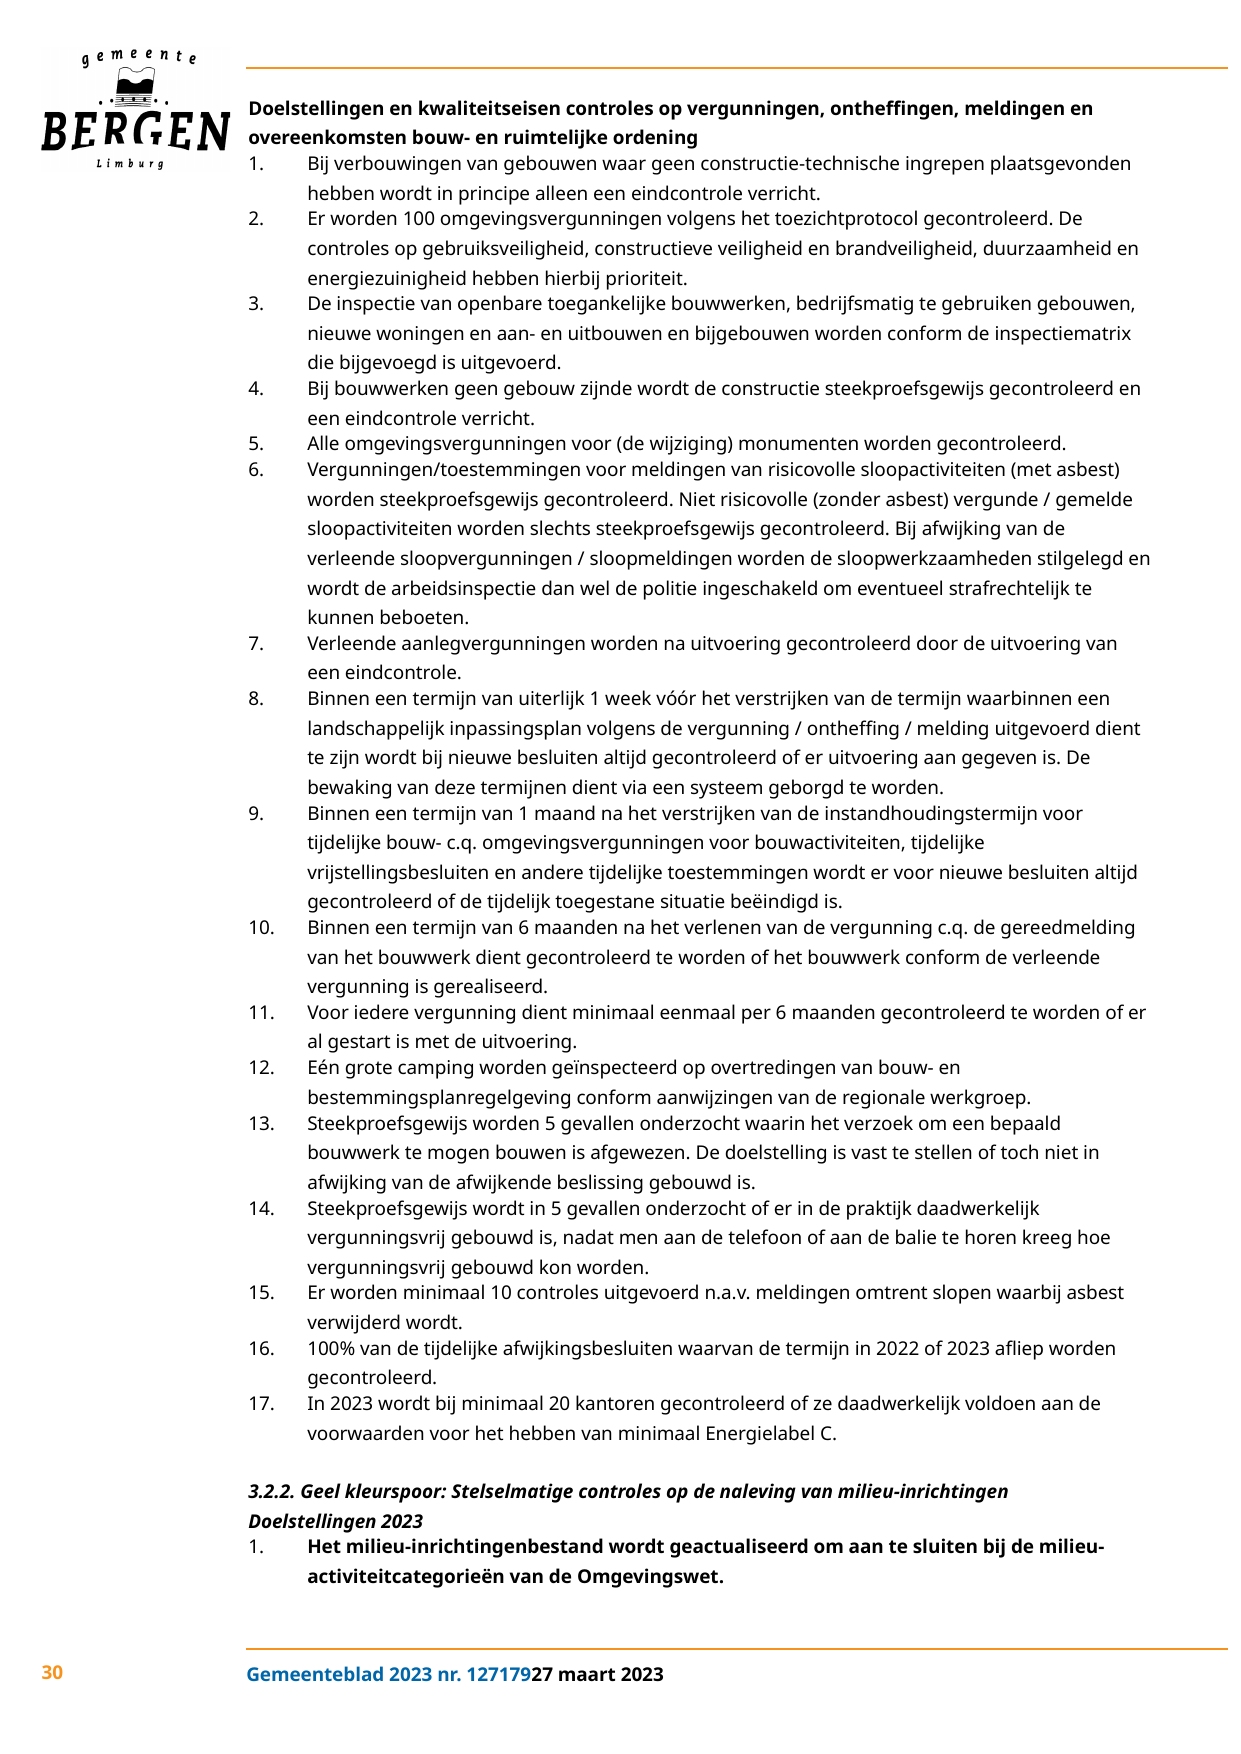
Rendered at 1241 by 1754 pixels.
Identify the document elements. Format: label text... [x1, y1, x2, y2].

table_cell Steekproefsgewijs wordt in 5 gevallen onderzocht of er in de praktijk daadwerkelijk vergunningsvrij gebouwd is, nadat men aan de telefoon of aan de balie te horen kreeg hoe vergunningsvrij gebouwd kon worden. [248, 1195, 1152, 1279]
table_cell Bij verbouwingen van gebouwen waar geen constructie-technische ingrepen plaatsgevonden hebben wordt in principe alleen een eindcontrole verricht. [248, 150, 1152, 206]
table_cell Binnen een termijn van uiterlijk 1 week vóór het verstrijken van de termijn waarbinnen een landschappelijk inpassingsplan volgens de vergunning / ontheffing / melding uitgevoerd dient te zijn wordt bij nieuwe besluiten altijd gecontroleerd of er uitvoering aan gegeven is. De bewaking van deze termijnen dient via een systeem geborgd te worden. [248, 685, 1152, 800]
table_cell Bij bouwwerken geen gebouw zijnde wordt de constructie steekproefsgewijs gecontroleerd en een eindcontrole verricht. [248, 375, 1152, 431]
table_cell Alle omgevingsvergunningen voor (de wijziging) monumenten worden gecontroleerd. [248, 431, 1152, 456]
text 3.2.2. Geel kleurspoor: Stelselmatige controles op de naleving van milieu-inrichtingen [248, 1478, 1152, 1504]
table_cell Steekproefsgewijs worden 5 gevallen onderzocht waarin het verzoek om een bepaald bouwwerk te mogen bouwen is afgewezen. De doelstelling is vast te stellen of toch niet in afwijking van de afwijkende beslissing gebouwd is. [248, 1110, 1152, 1195]
table_cell Binnen een termijn van 1 maand na het verstrijken van de instandhoudingstermijn voor tijdelijke bouw- c.q. omgevingsvergunningen voor bouwactiviteiten, tijdelijke vrijstellingsbesluiten en andere tijdelijke toestemmingen wordt er voor nieuwe besluiten altijd gecontroleerd of de tijdelijk toegestane situatie beëindigd is. [248, 800, 1152, 914]
table_cell Binnen een termijn van 6 maanden na het verlenen van de vergunning c.q. de gereedmelding van het bouwwerk dient gecontroleerd te worden of het bouwwerk conform de verleende vergunning is gerealiseerd. [248, 914, 1152, 999]
table_cell De inspectie van openbare toegankelijke bouwwerken, bedrijfsmatig te gebruiken gebouwen, nieuwe woningen en aan- en uitbouwen en bijgebouwen worden conform de inspectiematrix die bijgevoegd is uitgevoerd. [248, 290, 1152, 375]
table_cell Verleende aanlegvergunningen worden na uitvoering gecontroleerd door de uitvoering van een eindcontrole. [248, 630, 1152, 685]
table_cell Er worden minimaal 10 controles uitgevoerd n.a.v. meldingen omtrent slopen waarbij asbest verwijderd wordt. [248, 1280, 1152, 1335]
picture [41, 47, 231, 172]
table_cell 100% van de tijdelijke afwijkingsbesluiten waarvan de termijn in 2022 of 2023 afliep worden gecontroleerd. [248, 1335, 1152, 1390]
table_cell Het milieu-inrichtingenbestand wordt geactualiseerd om aan te sluiten bij de milieu-activiteitcategorieën van de Omgevingswet. [248, 1534, 1152, 1589]
table_cell Voor iedere vergunning dient minimaal eenmaal per 6 maanden gecontroleerd te worden of er al gestart is met de uitvoering. [248, 999, 1152, 1054]
table_cell Vergunningen/toestemmingen voor meldingen van risicovolle sloopactiviteiten (met asbest) worden steekproefsgewijs gecontroleerd. Niet risicovolle (zonder asbest) vergunde / gemelde sloopactiviteiten worden slechts steekproefsgewijs gecontroleerd. Bij afwijking van de verleende sloopvergunningen / sloopmeldingen worden de sloopwerkzaamheden stilgelegd en wordt de arbeidsinspectie dan wel de politie ingeschakeld om eventueel strafrechtelijk te kunnen beboeten. [248, 456, 1152, 630]
table_header Doelstellingen 2023 [248, 1508, 1152, 1534]
table_cell In 2023 wordt bij minimaal 20 kantoren gecontroleerd of ze daadwerkelijk voldoen aan de voorwaarden voor het hebben van minimaal Energielabel C. [248, 1390, 1152, 1446]
table_cell Eén grote camping worden geïnspecteerd op overtredingen van bouw- en bestemmingsplanregelgeving conform aanwijzingen van de regionale werkgroep. [248, 1055, 1152, 1110]
table_cell Er worden 100 omgevingsvergunningen volgens het toezichtprotocol gecontroleerd. De controles op gebruiksveiligheid, constructieve veiligheid en brandveiligheid, duurzaamheid en energiezuinigheid hebben hierbij prioriteit. [248, 206, 1152, 290]
table_header Doelstellingen en kwaliteitseisen controles op vergunningen, ontheffingen, meldingen en overeenkomsten bouw- en ruimtelijke ordening [248, 95, 1152, 150]
